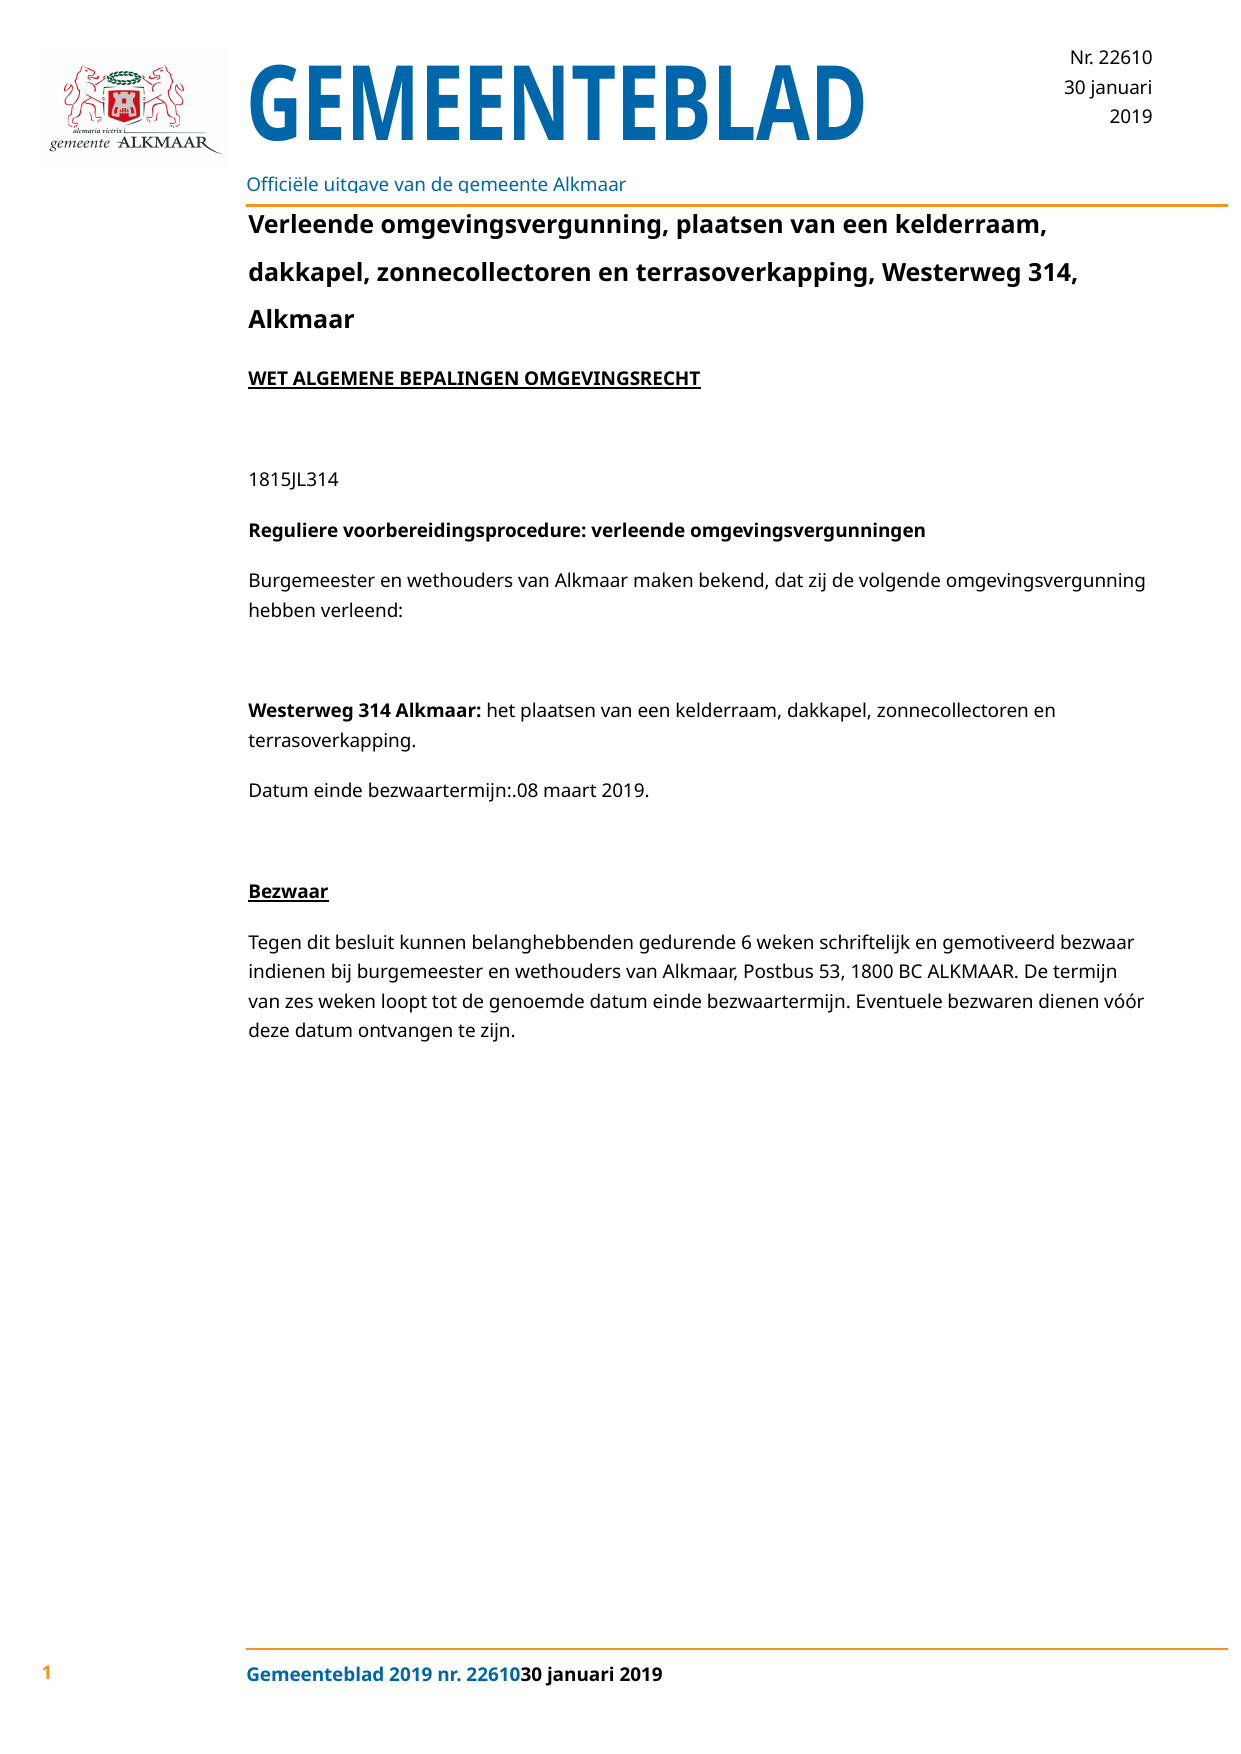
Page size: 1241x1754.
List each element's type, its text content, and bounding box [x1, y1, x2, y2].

text Westerweg 314 Alkmaar: het plaatsen van een kelderraam, dakkapel, zonnecollectoren en terrasoverkapping. [248, 698, 1152, 753]
text Burgemeester en wethouders van Alkmaar maken bekend, dat zij de volgende omgevingsvergunning hebben verleend: [248, 567, 1152, 622]
text Bezwaar [248, 878, 1152, 904]
text Verleende omgevingsvergunning, plaatsen van een kelderraam, dakkapel, zonnecollectoren en terrasoverkapping, Westerweg 314, Alkmaar [248, 207, 1152, 336]
text Tegen dit besluit kunnen belanghebbenden gedurende 6 weken schriftelijk en gemotiveerd bezwaar indienen bij burgemeester en wethouders van Alkmaar, Postbus 53, 1800 BC ALKMAAR. De termijn van zes weken loopt tot de genoemde datum einde bezwaartermijn. Eventuele bezwaren dienen vóór deze datum ontvangen te zijn. [248, 929, 1152, 1043]
text Datum einde bezwaartermijn:.08 maart 2019. [248, 778, 1152, 803]
picture [41, 47, 231, 172]
text WET ALGEMENE BEPALINGEN OMGEVINGSRECHT [248, 366, 1152, 391]
text 1815JL314 [248, 466, 1152, 492]
text Reguliere voorbereidingsprocedure: verleende omgevingsvergunningen [248, 517, 1152, 542]
